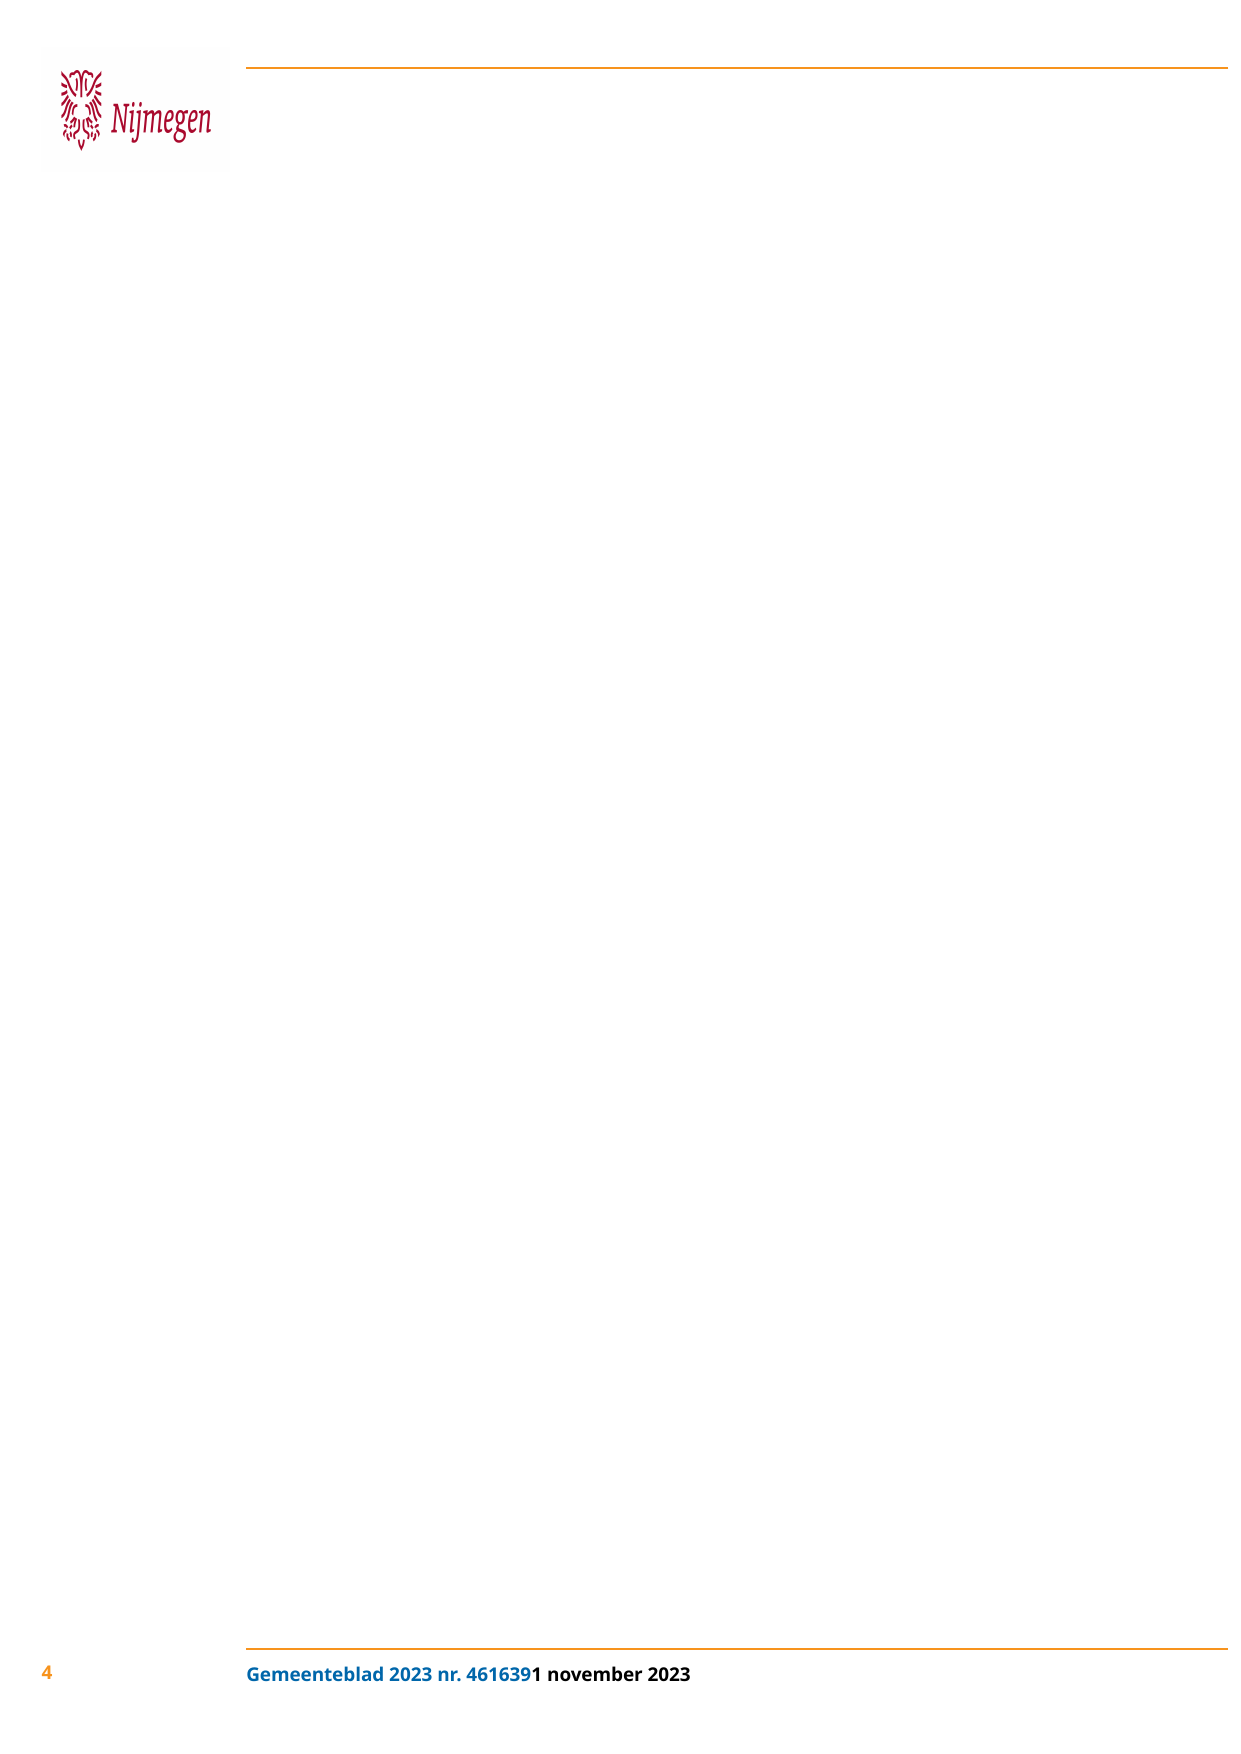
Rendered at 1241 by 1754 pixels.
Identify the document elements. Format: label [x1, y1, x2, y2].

picture [41, 47, 231, 172]
